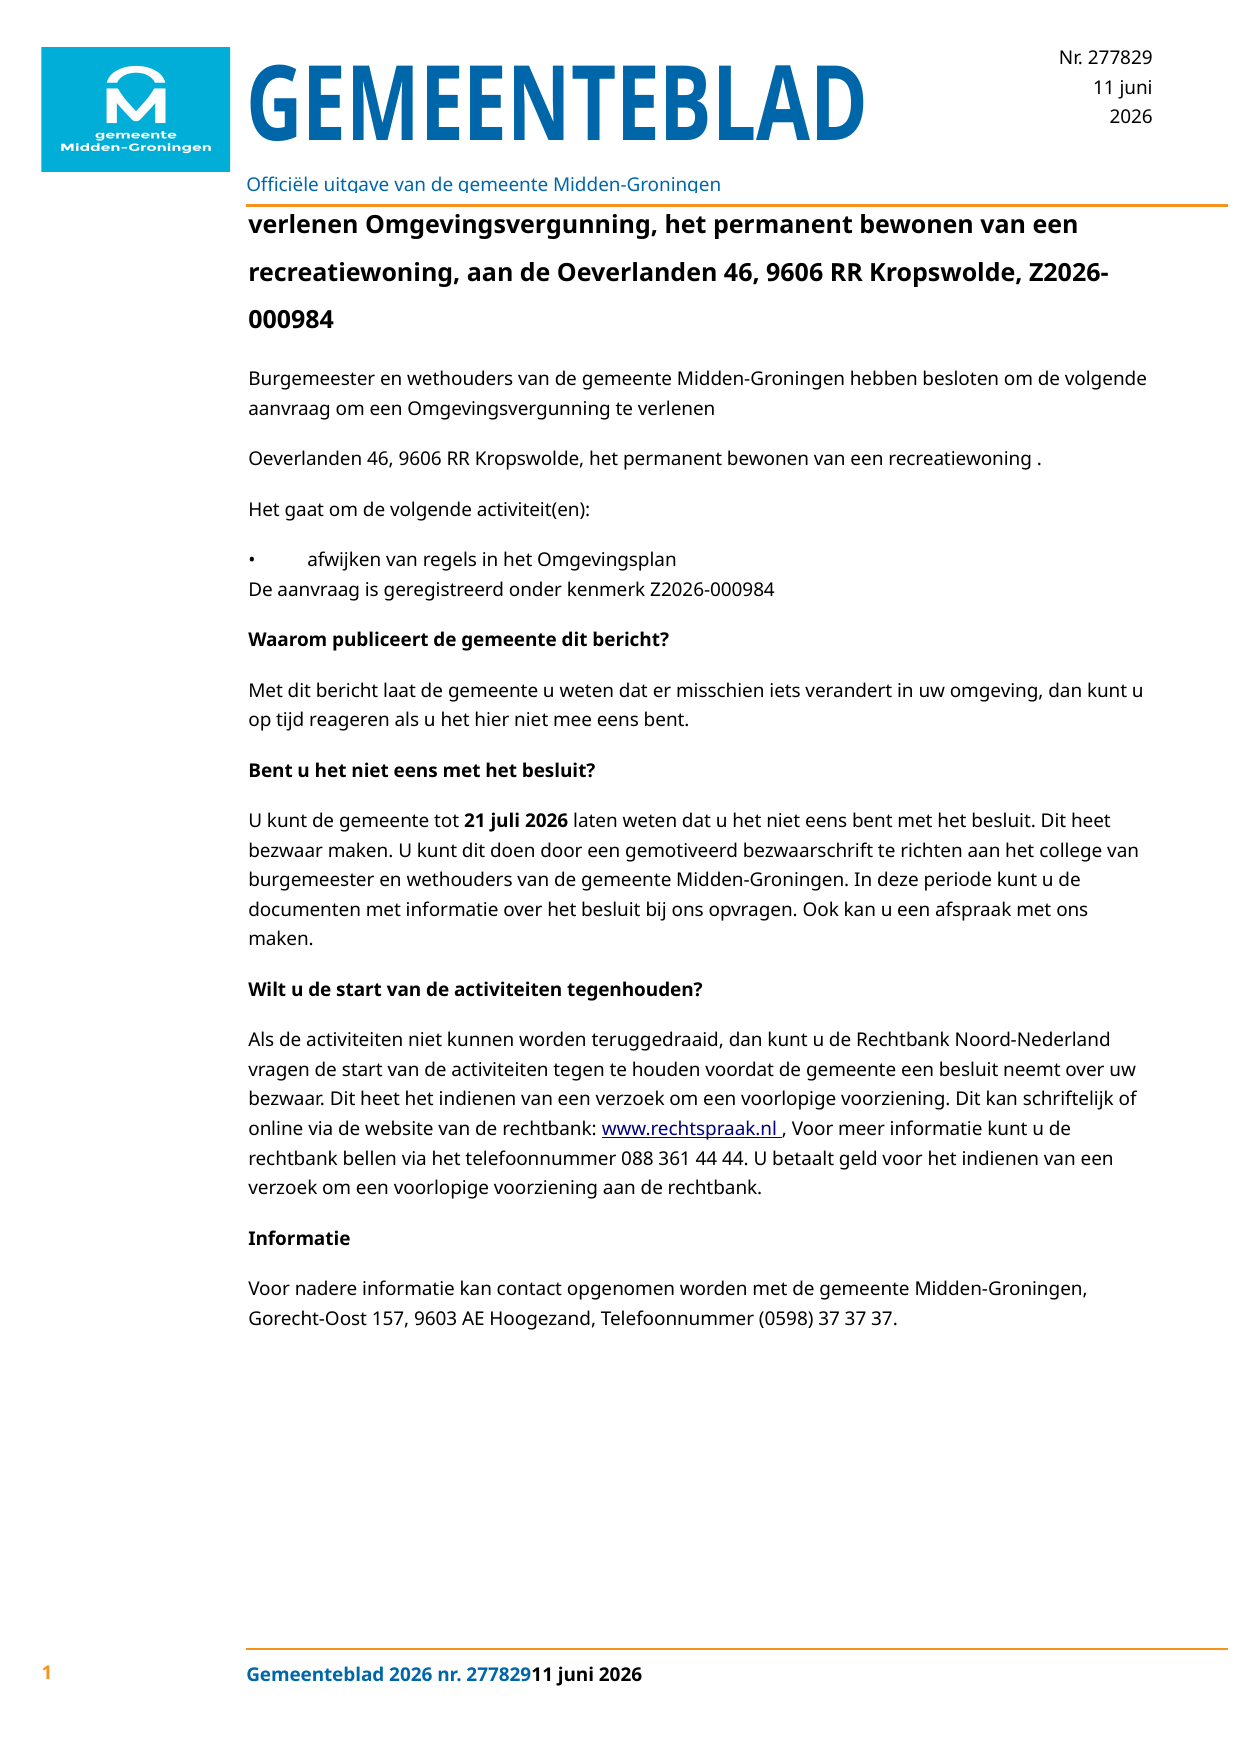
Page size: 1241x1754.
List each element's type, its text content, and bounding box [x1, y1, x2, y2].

text Informatie [248, 1225, 1152, 1250]
text De aanvraag is geregistreerd onder kenmerk Z2026-000984 [248, 576, 1152, 602]
text Burgemeester en wethouders van de gemeente Midden-Groningen hebben besloten om de volgende aanvraag om een Omgevingsvergunning te verlenen [248, 366, 1152, 421]
picture [184, 146, 190, 153]
picture [108, 66, 164, 82]
text Als de activiteiten niet kunnen worden teruggedraaid, dan kunt u de Rechtbank Noord-Nederland vragen de start van de activiteiten tegen te houden voordat de gemeente een besluit neemt over uw bezwaar. Dit heet het indienen van een verzoek om een voorlopige voorziening. Dit kan schriftelijk of online via de website van de rechtbank: www.rechtspraak.nl , Voor meer informatie kunt u de rechtbank bellen via het telefoonnummer 088 361 44 44. U betaalt geld voor het indienen van een verzoek om een voorlopige voorziening aan de rechtbank. [248, 1026, 1152, 1200]
list afwijken van regels in het Omgevingsplan [248, 546, 1152, 572]
text Het gaat om de volgende activiteit(en): [248, 496, 1152, 522]
text Bent u het niet eens met het besluit? [248, 757, 1152, 782]
text Voor nadere informatie kan contact opgenomen worden met de gemeente Midden-Groningen, Gorecht-Oost 157, 9603 AE Hoogezand, Telefoonnummer (0598) 37 37 37. [248, 1275, 1152, 1330]
picture [107, 89, 165, 122]
text U kunt de gemeente tot 21 juli 2026 laten weten dat u het niet eens bent met het besluit. Dit heet bezwaar maken. U kunt dit doen door een gemotiveerd bezwaarschrift te richten aan het college van burgemeester en wethouders van de gemeente Midden-Groningen. In deze periode kunt u de documenten met informatie over het besluit bij ons opvragen. Ook kan u een afspraak met ons maken. [248, 807, 1152, 951]
text verlenen Omgevingsvergunning, het permanent bewonen van een recreatiewoning, aan de Oeverlanden 46, 9606 RR Kropswolde, Z2026-000984 [248, 207, 1152, 336]
text Oeverlanden 46, 9606 RR Kropswolde, het permanent bewonen van een recreatiewoning . [248, 446, 1152, 471]
text Wilt u de start van de activiteiten tegenhouden? [248, 976, 1152, 1002]
text Met dit bericht laat de gemeente u weten dat er misschien iets verandert in uw omgeving, dan kunt u op tijd reageren als u het hier niet mee eens bent. [248, 677, 1152, 732]
text Waarom publiceert de gemeente dit bericht? [248, 626, 1152, 652]
